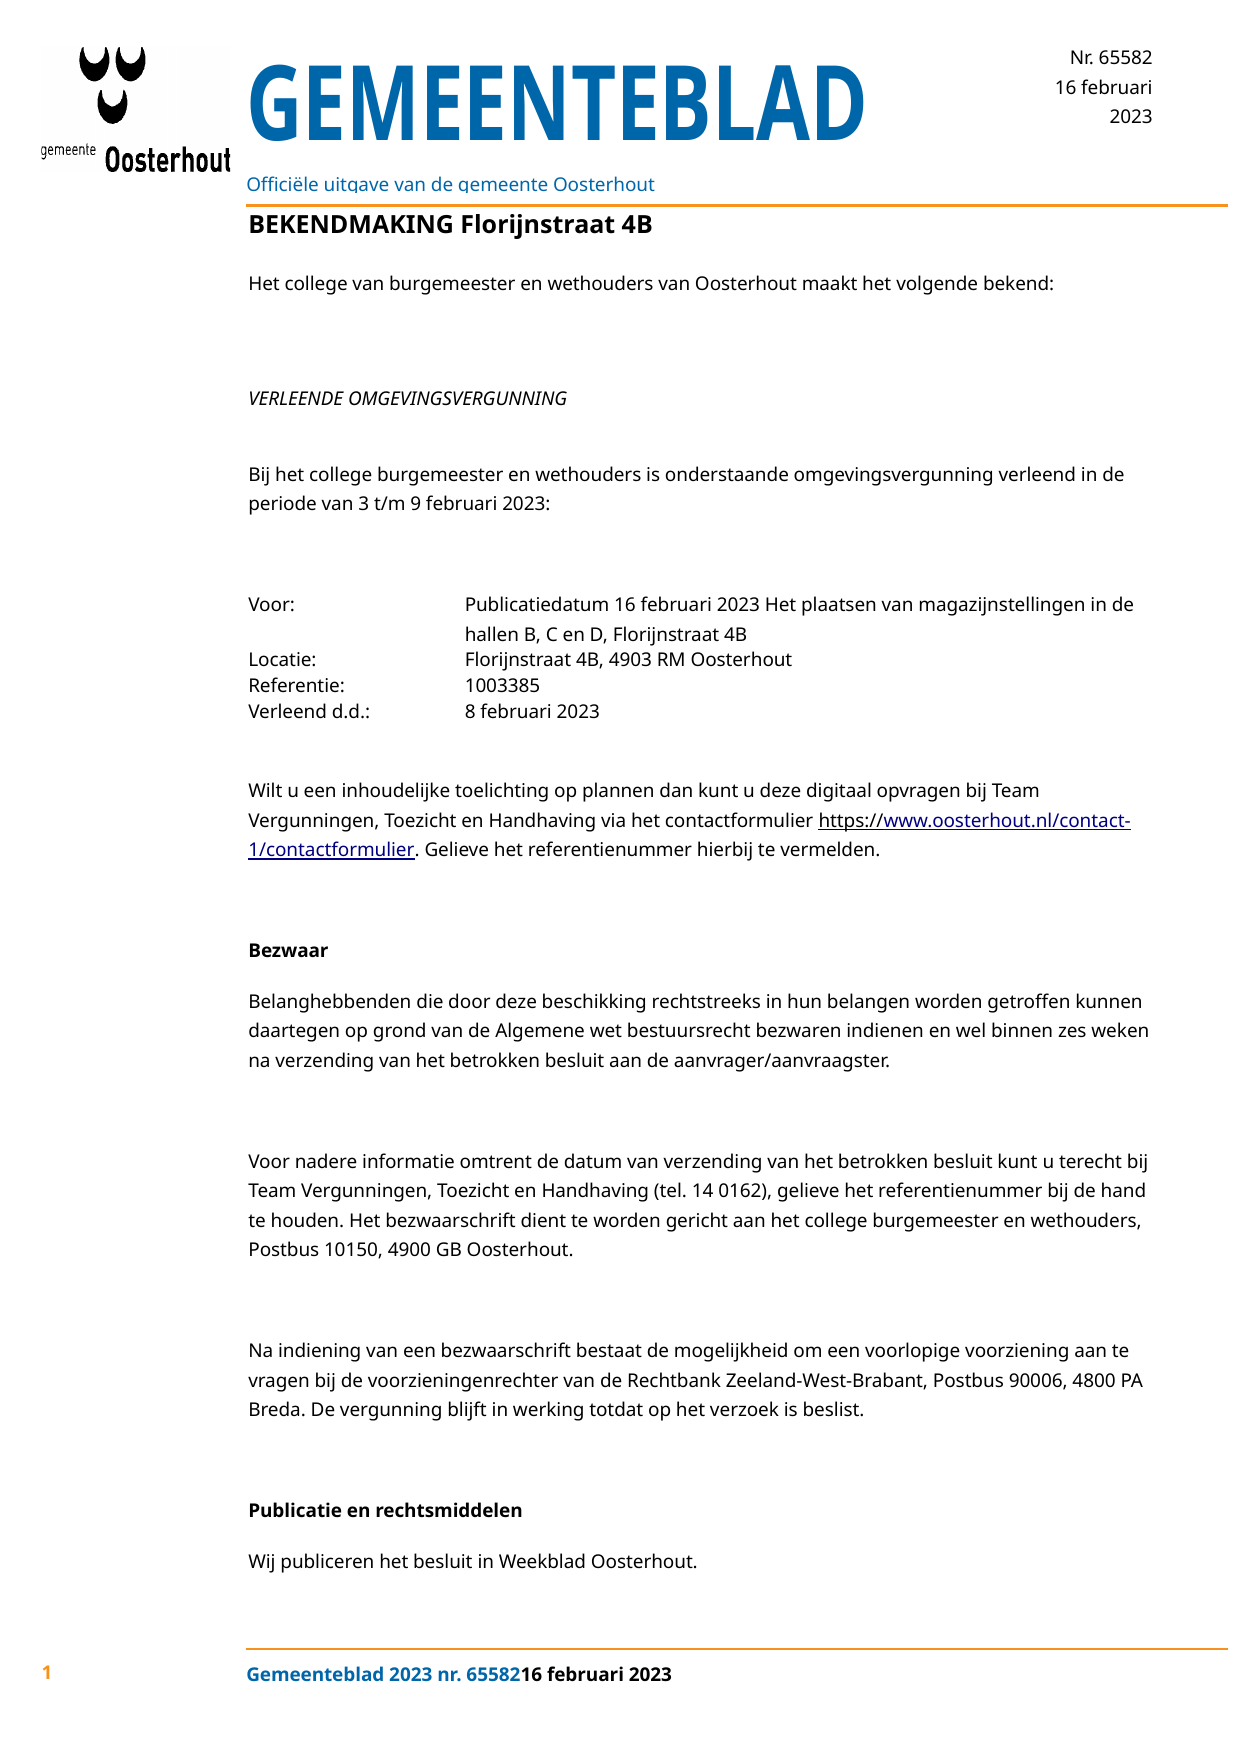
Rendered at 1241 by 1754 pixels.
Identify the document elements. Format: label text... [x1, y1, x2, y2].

table_header Voor: [248, 591, 464, 647]
text Het college van burgemeester en wethouders van Oosterhout maakt het volgende bekend: [248, 270, 1152, 296]
text Bezwaar [248, 937, 1152, 963]
text Publicatie en rechtsmiddelen [248, 1497, 1152, 1523]
table_cell Locatie: [248, 647, 464, 672]
text Wij publiceren het besluit in Weekblad Oosterhout. [248, 1548, 1152, 1574]
text BEKENDMAKING Florijnstraat 4B [248, 207, 1152, 241]
picture [41, 47, 231, 172]
table_cell Verleend d.d.: [248, 698, 464, 724]
text Wilt u een inhoudelijke toelichting op plannen dan kunt u deze digitaal opvragen bij Team Vergunningen, Toezicht en Handhaving via het contactformulier https://www.oosterhout.nl/contact-1/contactformulier. Gelieve het referentienummer hierbij te vermelden. [248, 777, 1152, 862]
text Bij het college burgemeester en wethouders is onderstaande omgevingsvergunning verleend in de periode van 3 t/m 9 februari 2023: [248, 461, 1152, 516]
text Na indiening van een bezwaarschrift bestaat de mogelijkheid om een voorlopige voorziening aan te vragen bij de voorzieningenrechter van de Rechtbank Zeeland-West-Brabant, Postbus 90006, 4800 PA Breda. De vergunning blijft in werking totdat op het verzoek is beslist. [248, 1337, 1152, 1422]
table_cell Referentie: [248, 673, 464, 698]
table_cell 1003385 [465, 673, 1152, 698]
text Belanghebbenden die door deze beschikking rechtstreeks in hun belangen worden getroffen kunnen daartegen op grond van de Algemene wet bestuursrecht bezwaren indienen en wel binnen zes weken na verzending van het betrokken besluit aan de aanvrager/aanvraagster. [248, 988, 1152, 1073]
text VERLEENDE OMGEVINGSVERGUNNING [248, 385, 1152, 410]
table_cell Florijnstraat 4B, 4903 RM Oosterhout [465, 647, 1152, 672]
table_cell 8 februari 2023 [465, 698, 1152, 724]
table_header Publicatiedatum 16 februari 2023 Het plaatsen van magazijnstellingen in de hallen B, C en D, Florijnstraat 4B [465, 591, 1152, 647]
text Voor nadere informatie omtrent de datum van verzending van het betrokken besluit kunt u terecht bij Team Vergunningen, Toezicht en Handhaving (tel. 14 0162), gelieve het referentienummer bij de hand te houden. Het bezwaarschrift dient te worden gericht aan het college burgemeester en wethouders, Postbus 10150, 4900 GB Oosterhout. [248, 1148, 1152, 1262]
